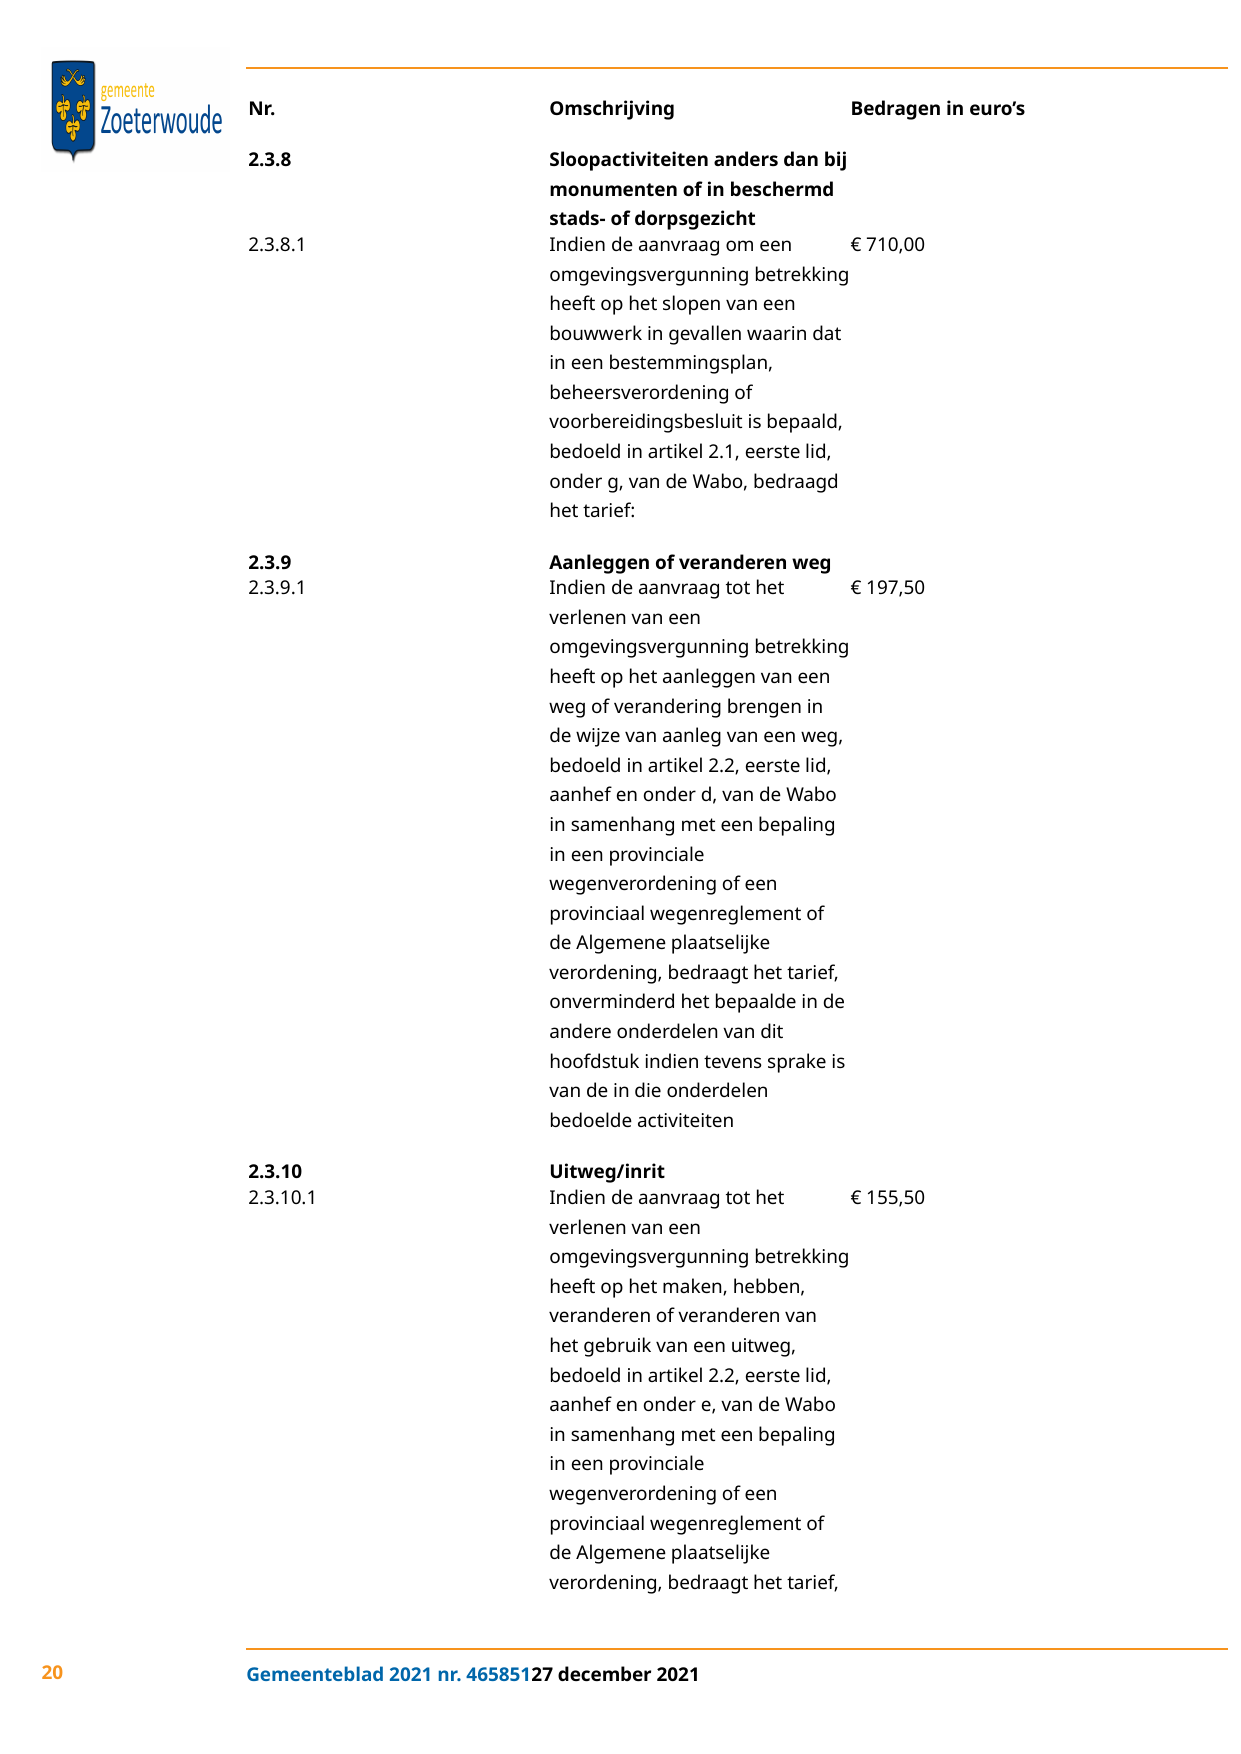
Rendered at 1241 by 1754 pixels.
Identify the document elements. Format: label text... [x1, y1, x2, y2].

table_cell [850, 146, 1152, 231]
table_cell [850, 121, 1152, 146]
table_cell Indien de aanvraag tot het verlenen van een omgevingsvergunning betrekking heeft op het maken, hebben, veranderen of veranderen van het gebruik van een uitweg, bedoeld in artikel 2.2, eerste lid, aanhef en onder e, van de Wabo in samenhang met een bepaling in een provinciale wegenverordening of een provinciaal wegenreglement of de Algemene plaatselijke verordening, bedraagt het tarief, [549, 1184, 850, 1594]
table_cell 2.3.8.1 [248, 231, 549, 523]
table_cell [248, 523, 549, 549]
table_cell 2.3.8 [248, 146, 549, 231]
table_cell 2.3.9.1 [248, 575, 549, 1133]
table_cell 2.3.10 [248, 1159, 549, 1184]
table_cell [850, 523, 1152, 549]
table_cell [850, 1133, 1152, 1158]
table_cell Uitweg/inrit [549, 1159, 850, 1184]
table_cell € 710,00 [850, 231, 1152, 523]
table_cell [549, 523, 850, 549]
table_cell Indien de aanvraag tot het verlenen van een omgevingsvergunning betrekking heeft op het aanleggen van een weg of verandering brengen in de wijze van aanleg van een weg, bedoeld in artikel 2.2, eerste lid, aanhef en onder d, van de Wabo in samenhang met een bepaling in een provinciale wegenverordening of een provinciaal wegenreglement of de Algemene plaatselijke verordening, bedraagt het tarief, onverminderd het bepaalde in de andere onderdelen van dit hoofdstuk indien tevens sprake is van de in die onderdelen bedoelde activiteiten [549, 575, 850, 1133]
table_cell [549, 1133, 850, 1158]
table_header Bedragen in euro’s [850, 95, 1152, 121]
table_cell [248, 121, 549, 146]
picture [41, 47, 231, 172]
table_cell 2.3.10.1 [248, 1184, 549, 1594]
table_header Nr. [248, 95, 549, 121]
table_cell [850, 1159, 1152, 1184]
table_cell [549, 121, 850, 146]
table_cell Sloopactiviteiten anders dan bij monumenten of in beschermd stads- of dorpsgezicht [549, 146, 850, 231]
table_cell [850, 549, 1152, 574]
table_header Omschrijving [549, 95, 850, 121]
table_cell € 155,50 [850, 1184, 1152, 1594]
table_cell Indien de aanvraag om een omgevingsvergunning betrekking heeft op het slopen van een bouwwerk in gevallen waarin dat in een bestemmingsplan, beheersverordening of voorbereidingsbesluit is bepaald, bedoeld in artikel 2.1, eerste lid, onder g, van de Wabo, bedraagd het tarief: [549, 231, 850, 523]
table_cell Aanleggen of veranderen weg [549, 549, 850, 574]
table_cell € 197,50 [850, 575, 1152, 1133]
table_cell 2.3.9 [248, 549, 549, 574]
table_cell [248, 1133, 549, 1158]
